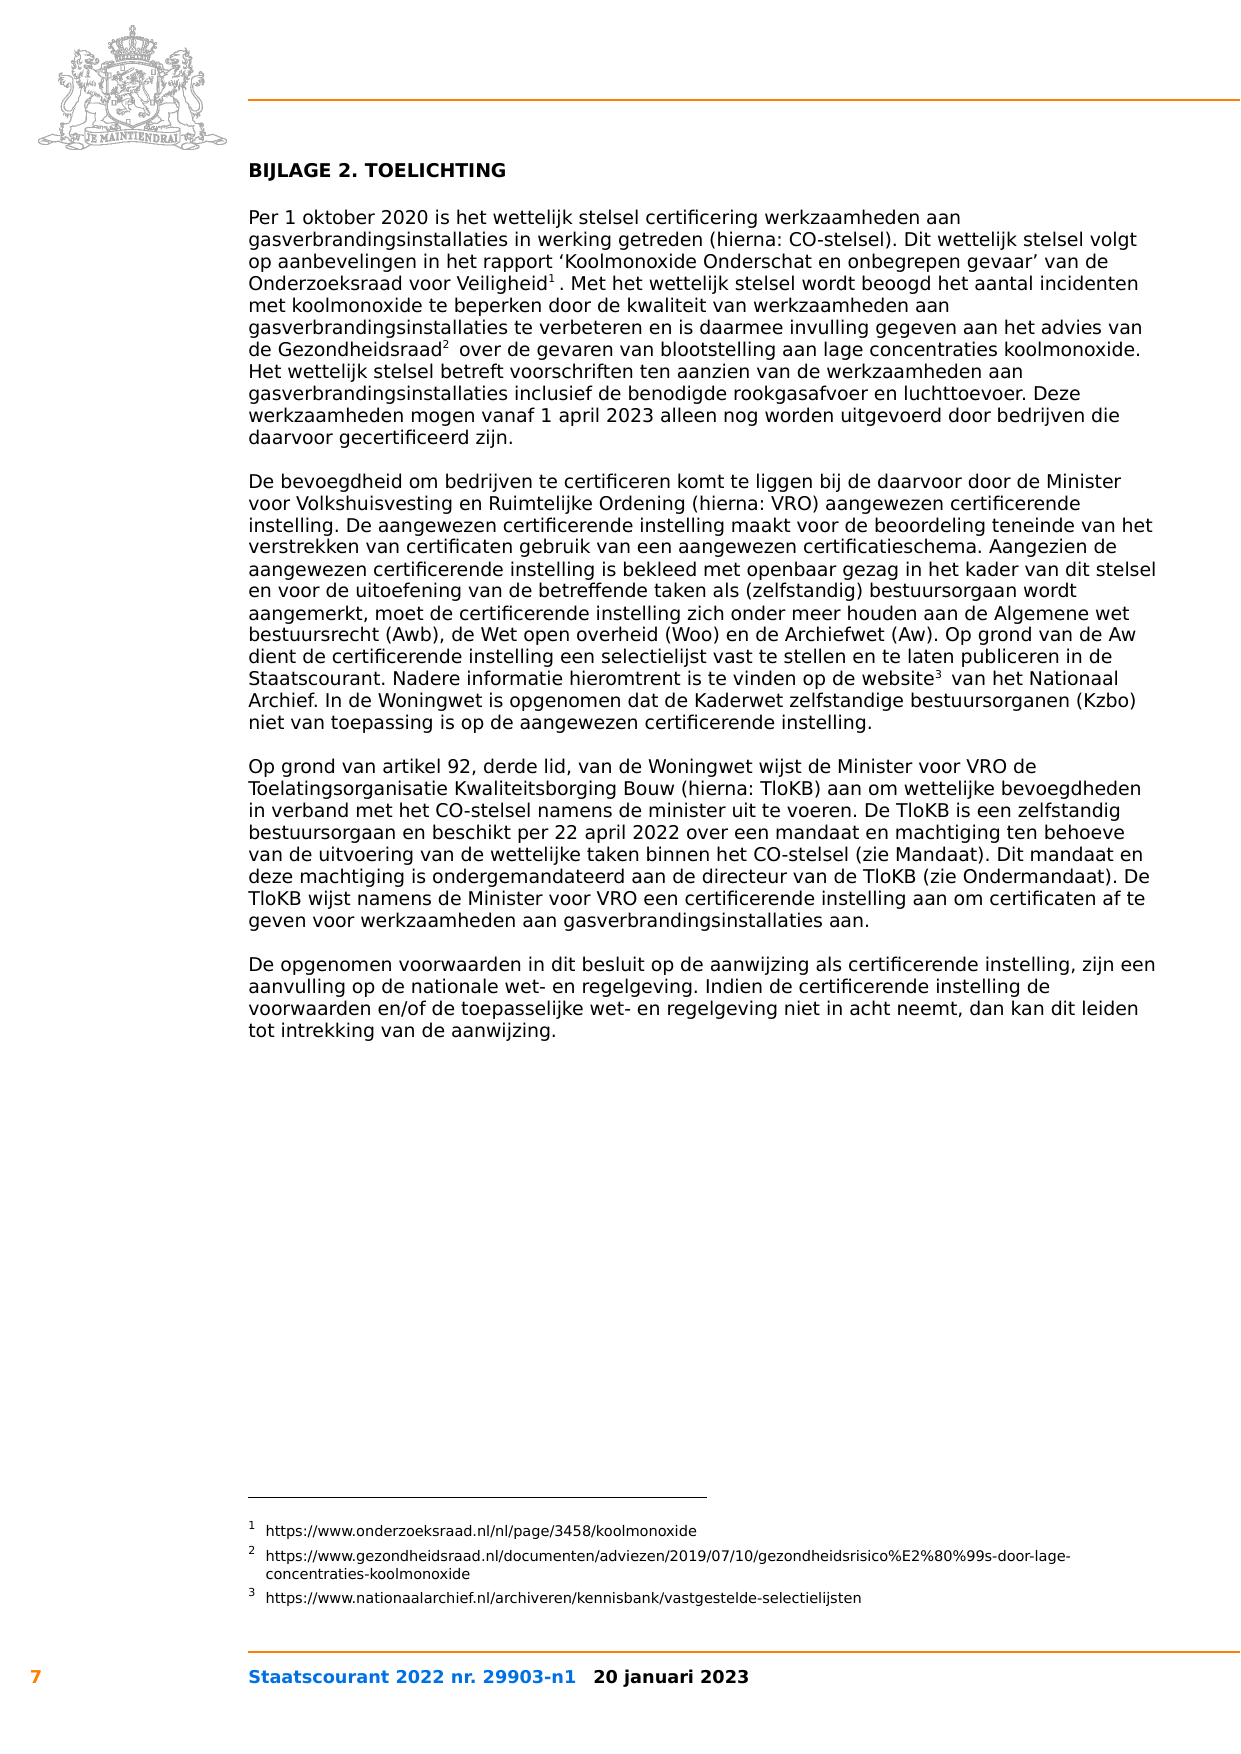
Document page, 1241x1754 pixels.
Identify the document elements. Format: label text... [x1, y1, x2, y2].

text https://www.onderzoeksraad.nl/nl/page/3458/koolmonoxide [248, 1519, 1163, 1541]
text De bevoegdheid om bedrijven te certificeren komt te liggen bij de daarvoor door de Minister voor Volkshuisvesting en Ruimtelijke Ordening (hierna: VRO) aangewezen certificerende instelling. De aangewezen certificerende instelling maakt voor de beoordeling teneinde van het verstrekken van certificaten gebruik van een aangewezen certificatieschema. Aangezien de aangewezen certificerende instelling is bekleed met openbaar gezag in het kader van dit stelsel en voor de uitoefening van de betreffende taken als (zelfstandig) bestuursorgaan wordt aangemerkt, moet de certificerende instelling zich onder meer houden aan de Algemene wet bestuursrecht (Awb), de Wet open overheid (Woo) en de Archiefwet (Aw). Op grond van de Aw dient de certificerende instelling een selectielijst vast te stellen en te laten publiceren in de Staatscourant. Nadere informatie hieromtrent is te vinden op de website van het Nationaal Archief. In de Woningwet is opgenomen dat de Kaderwet zelfstandige bestuursorganen (Kzbo) niet van toepassing is op de aangewezen certificerende instelling. [248, 471, 1163, 734]
text https://www.nationaalarchief.nl/archiveren/kennisbank/vastgestelde-selectielijsten [248, 1586, 1163, 1608]
text Per 1 oktober 2020 is het wettelijk stelsel certificering werkzaamheden aan gasverbrandingsinstallaties in werking getreden (hierna: CO-stelsel). Dit wettelijk stelsel volgt op aanbevelingen in het rapport ‘Koolmonoxide Onderschat en onbegrepen gevaar’ van de Onderzoeksraad voor Veiligheid. Met het wettelijk stelsel wordt beoogd het aantal incidenten met koolmonoxide te beperken door de kwaliteit van werkzaamheden aan gasverbrandingsinstallaties te verbeteren en is daarmee invulling gegeven aan het advies van de Gezondheidsraad over de gevaren van blootstelling aan lage concentraties koolmonoxide. Het wettelijk stelsel betreft voorschriften ten aanzien van de werkzaamheden aan gasverbrandingsinstallaties inclusief de benodigde rookgasafvoer en luchttoevoer. Deze werkzaamheden mogen vanaf 1 april 2023 alleen nog worden uitgevoerd door bedrijven die daarvoor gecertificeerd zijn. [248, 207, 1163, 449]
text De opgenomen voorwaarden in dit besluit op de aanwijzing als certificerende instelling, zijn een aanvulling op de nationale wet- en regelgeving. Indien de certificerende instelling de voorwaarden en/of de toepasselijke wet- en regelgeving niet in acht neemt, dan kan dit leiden tot intrekking van de aanwijzing. [248, 954, 1163, 1042]
text Op grond van artikel 92, derde lid, van de Woningwet wijst de Minister voor VRO de Toelatingsorganisatie Kwaliteitsborging Bouw (hierna: TloKB) aan om wettelijke bevoegdheden in verband met het CO-stelsel namens de minister uit te voeren. De TloKB is een zelfstandig bestuursorgaan en beschikt per 22 april 2022 over een mandaat en machtiging ten behoeve van de uitvoering van de wettelijke taken binnen het CO-stelsel (zie Mandaat). Dit mandaat en deze machtiging is ondergemandateerd aan de directeur van de TloKB (zie Ondermandaat). De TloKB wijst namens de Minister voor VRO een certificerende instelling aan om certificaten af te geven voor werkzaamheden aan gasverbrandingsinstallaties aan. [248, 756, 1163, 932]
picture [38, 25, 227, 150]
subtitle BIJLAGE 2. TOELICHTING [248, 160, 1163, 182]
text https://www.gezondheidsraad.nl/documenten/adviezen/2019/07/10/gezondheidsrisico%E2%80%99s-door-lage-concentraties-koolmonoxide [248, 1544, 1163, 1583]
